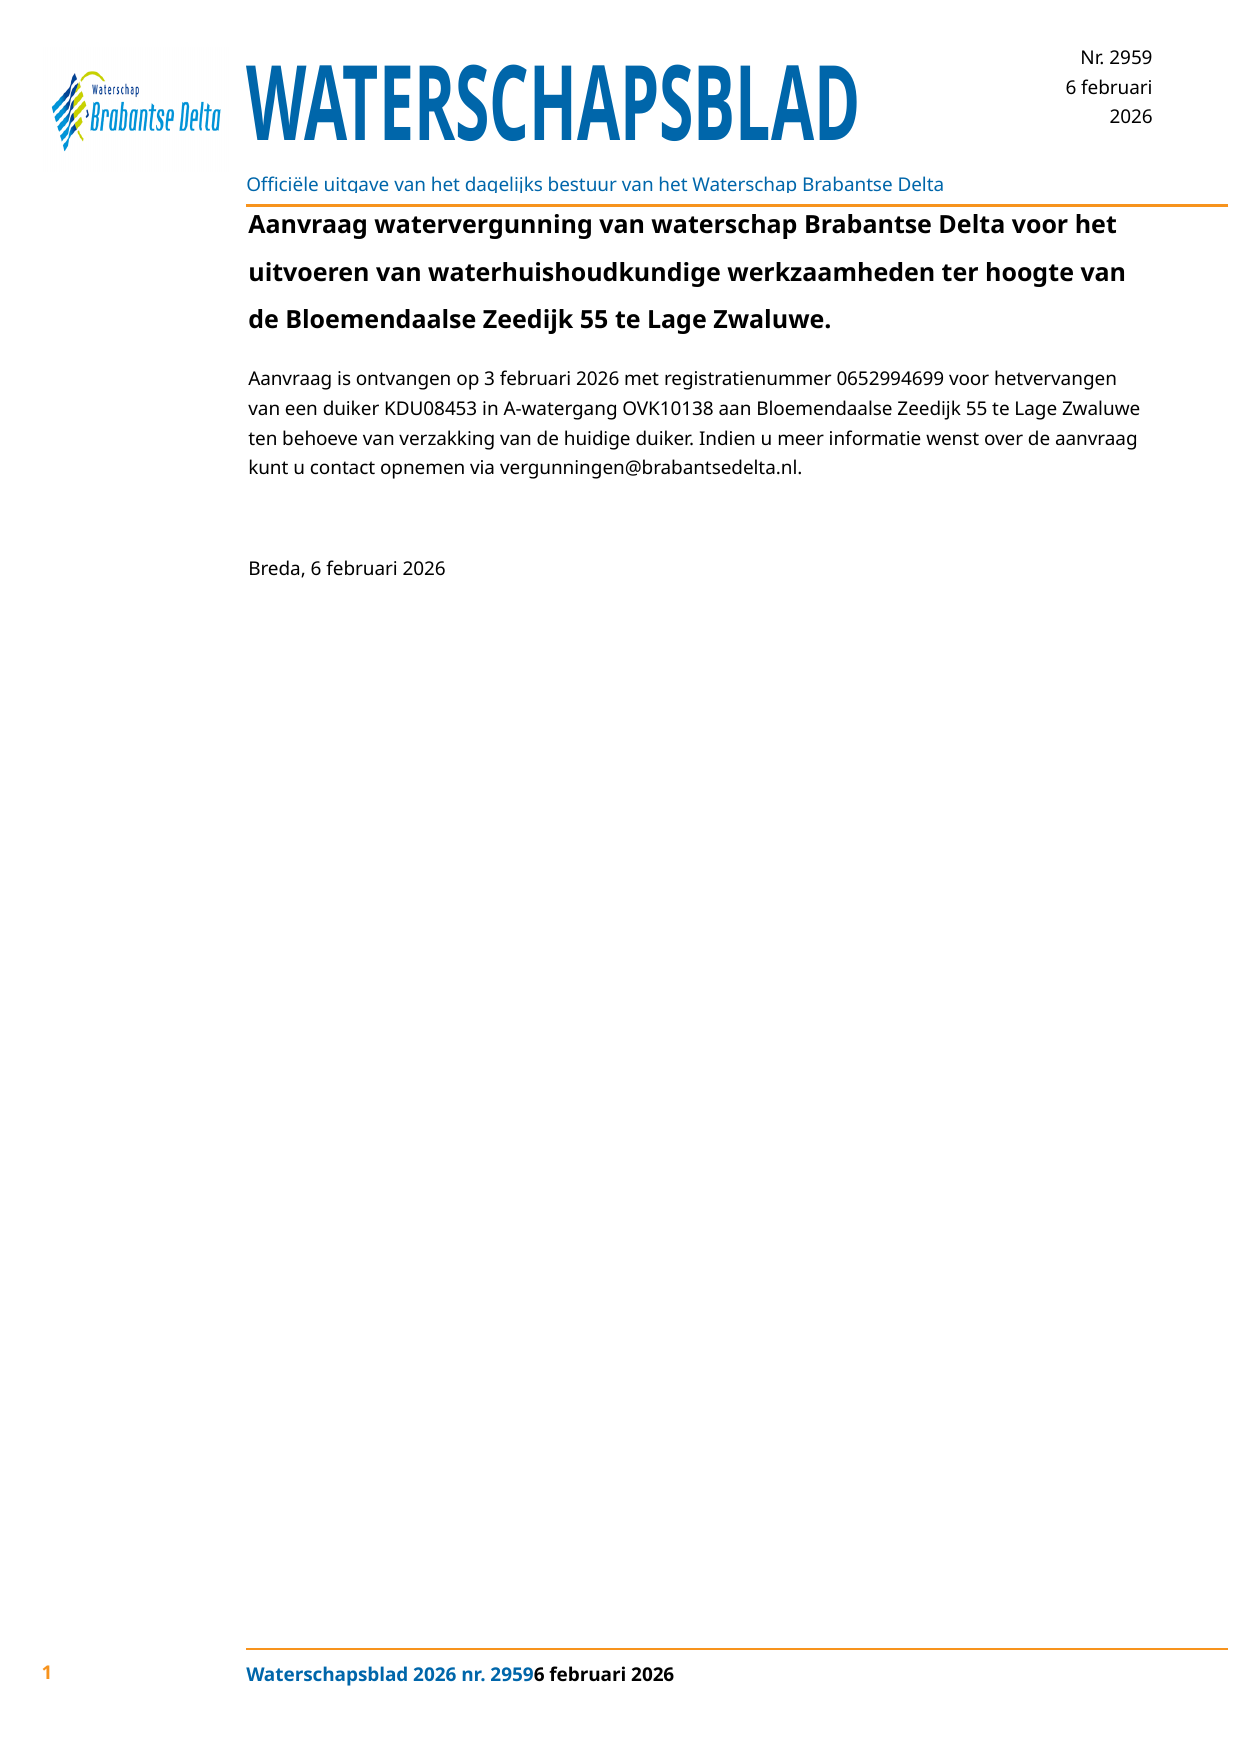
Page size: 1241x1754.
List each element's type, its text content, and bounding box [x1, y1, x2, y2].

text Aanvraag is ontvangen op 3 februari 2026 met registratienummer 0652994699 voor hetvervangen van een duiker KDU08453 in A-watergang OVK10138 aan Bloemendaalse Zeedijk 55 te Lage Zwaluwe ten behoeve van verzakking van de huidige duiker. Indien u meer informatie wenst over de aanvraag kunt u contact opnemen via vergunningen@brabantsedelta.nl. [248, 366, 1152, 480]
text Breda, 6 februari 2026 [248, 555, 1152, 581]
picture [41, 47, 231, 172]
text Aanvraag watervergunning van waterschap Brabantse Delta voor het uitvoeren van waterhuishoudkundige werkzaamheden ter hoogte van de Bloemendaalse Zeedijk 55 te Lage Zwaluwe. [248, 207, 1152, 336]
